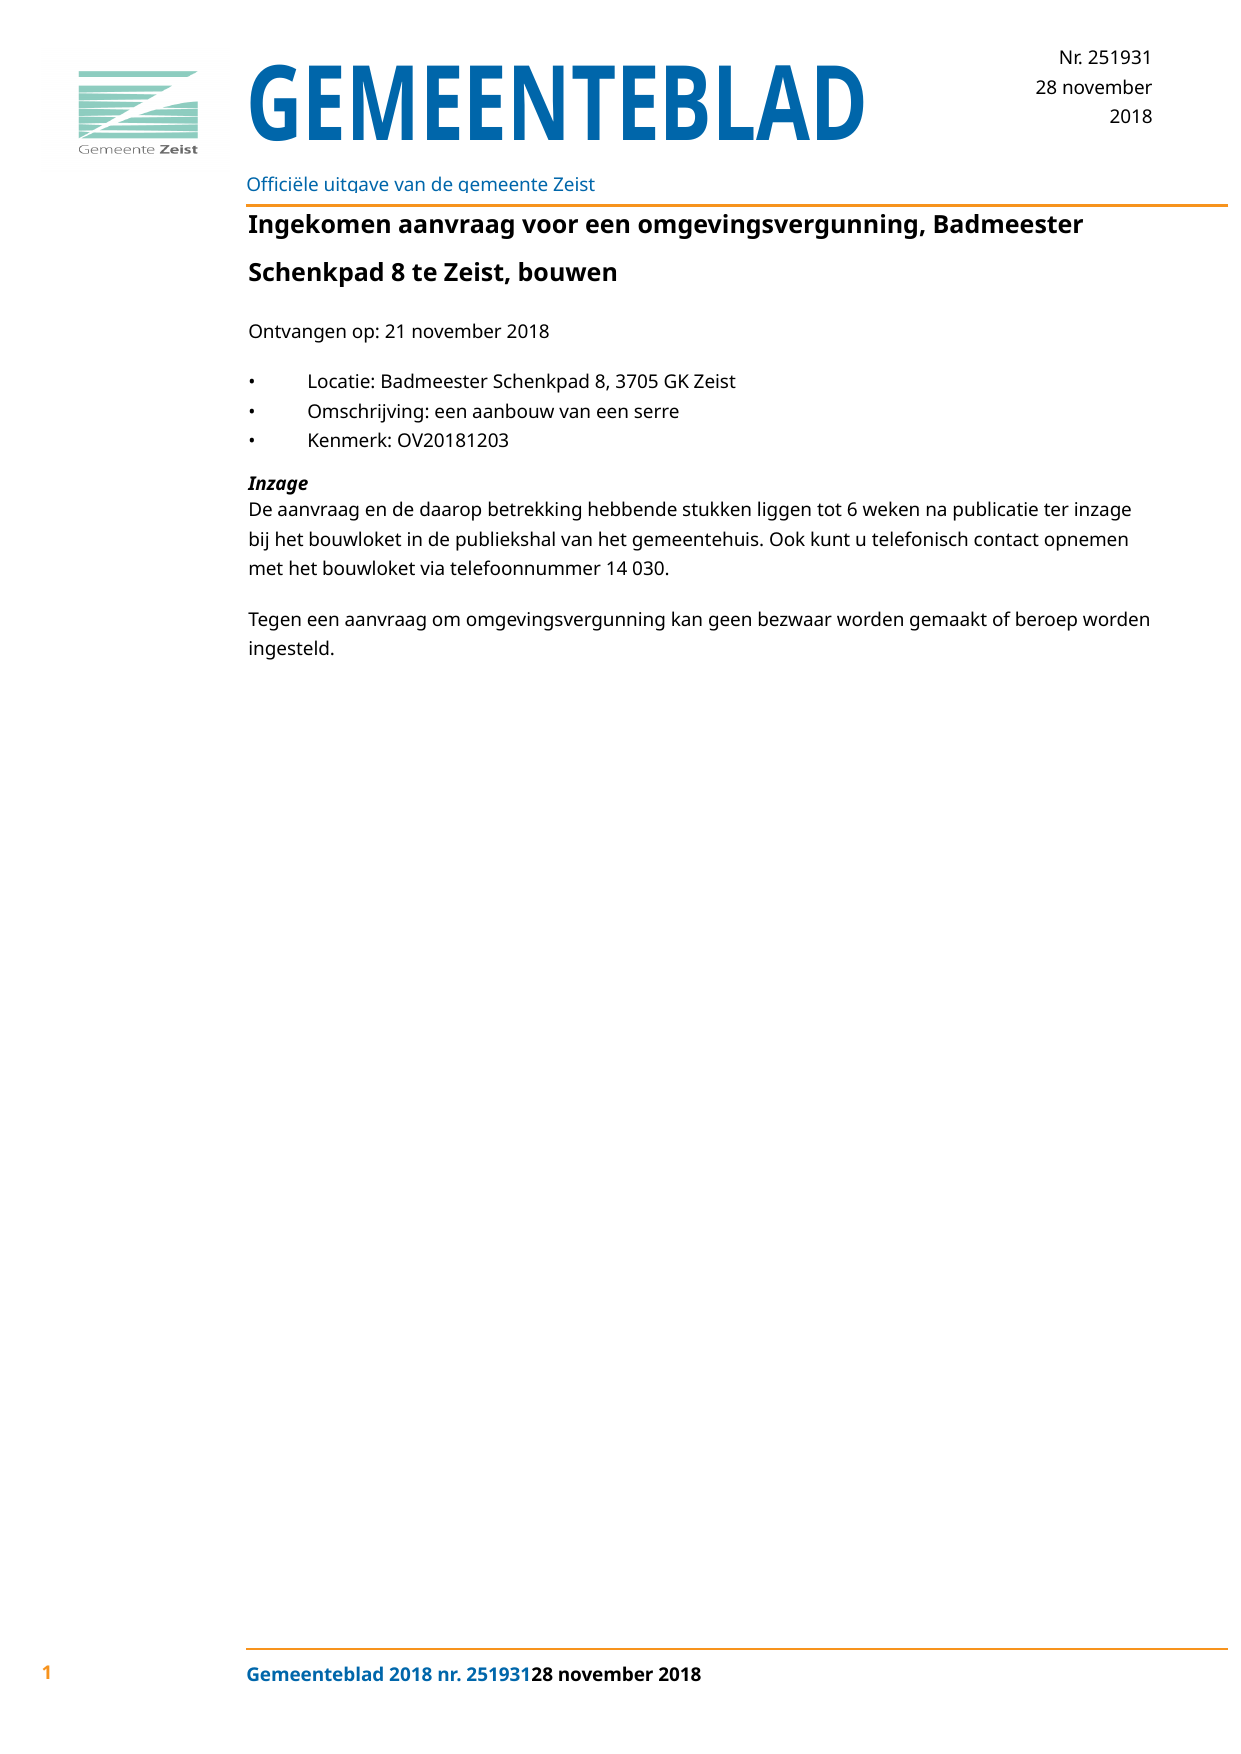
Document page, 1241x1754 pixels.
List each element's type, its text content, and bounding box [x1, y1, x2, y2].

picture [41, 47, 231, 172]
text Ontvangen op: 21 november 2018 [248, 318, 1152, 344]
text Ingekomen aanvraag voor een omgevingsvergunning, Badmeester Schenkpad 8 te Zeist, bouwen [248, 207, 1152, 288]
list Kenmerk: OV20181203 [248, 427, 1152, 453]
list Omschrijving: een aanbouw van een serre [248, 398, 1152, 424]
text De aanvraag en de daarop betrekking hebbende stukken liggen tot 6 weken na publicatie ter inzage bij het bouwloket in de publiekshal van het gemeentehuis. Ook kunt u telefonisch contact opnemen met het bouwloket via telefoonnummer 14 030. [248, 496, 1152, 581]
list Locatie: Badmeester Schenkpad 8, 3705 GK Zeist [248, 368, 1152, 394]
text Tegen een aanvraag om omgevingsvergunning kan geen bezwaar worden gemaakt of beroep worden ingesteld. [248, 606, 1152, 661]
text Inzage [248, 471, 1152, 496]
